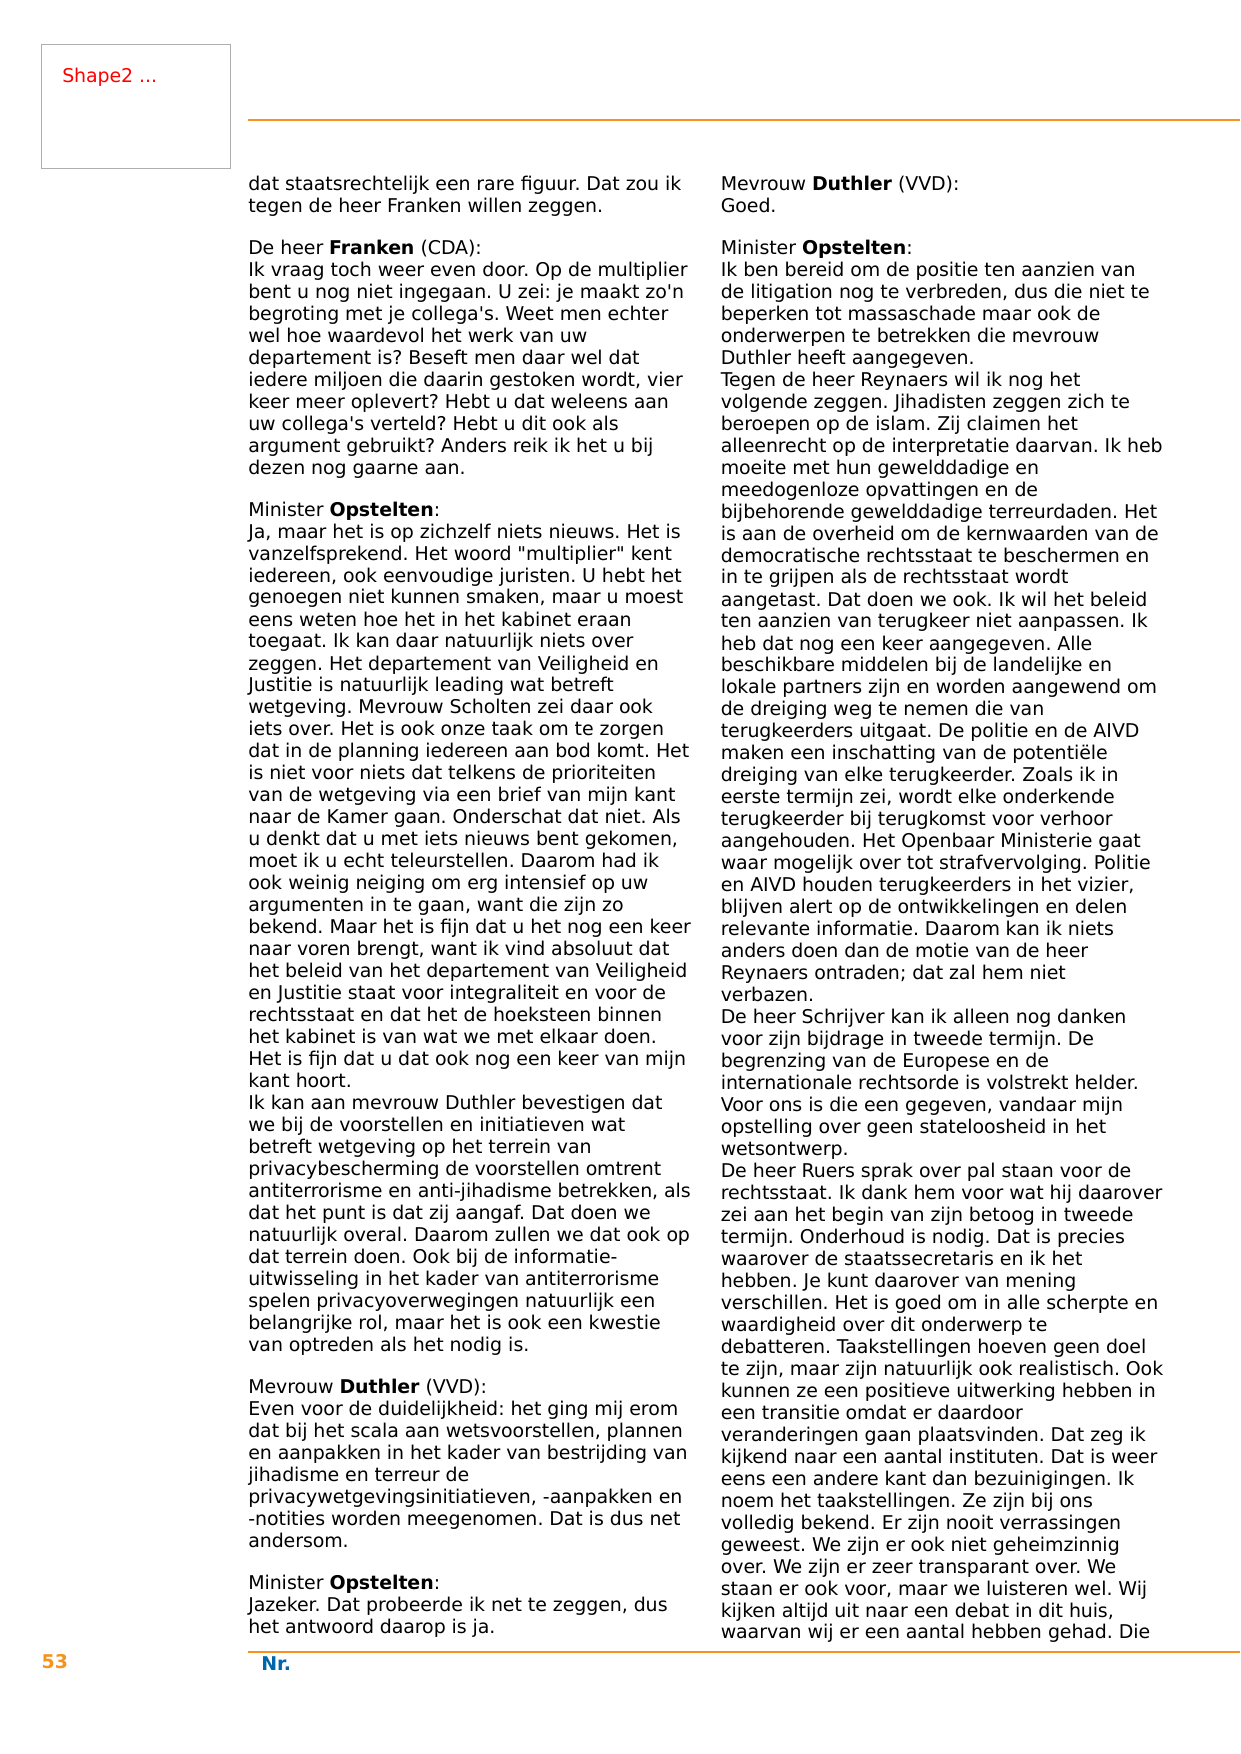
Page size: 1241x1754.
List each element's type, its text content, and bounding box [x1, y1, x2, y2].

text Ja, maar het is op zichzelf niets nieuws. Het is vanzelfsprekend. Het woord "multiplier" kent iedereen, ook eenvoudige juristen. U hebt het genoegen niet kunnen smaken, maar u moest eens weten hoe het in het kabinet eraan toegaat. Ik kan daar natuurlijk niets over zeggen. Het departement van Veiligheid en Justitie is natuurlijk leading wat betreft wetgeving. Mevrouw Scholten zei daar ook iets over. Het is ook onze taak om te zorgen dat in de planning iedereen aan bod komt. Het is niet voor niets dat telkens de prioriteiten van de wetgeving via een brief van mijn kant naar de Kamer gaan. Onderschat dat niet. Als u denkt dat u met iets nieuws bent gekomen, moet ik u echt teleurstellen. Daarom had ik ook weinig neiging om erg intensief op uw argumenten in te gaan, want die zijn zo bekend. Maar het is fijn dat u het nog een keer naar voren brengt, want ik vind absoluut dat het beleid van het departement van Veiligheid en Justitie staat voor integraliteit en voor de rechtsstaat en dat het de hoeksteen binnen het kabinet is van wat we met elkaar doen. Het is fijn dat u dat ook nog een keer van mijn kant hoort. [248, 521, 691, 1092]
text Ik kan aan mevrouw Duthler bevestigen dat we bij de voorstellen en initiatieven wat betreft wetgeving op het terrein van privacybescherming de voorstellen omtrent antiterrorisme en anti-jihadisme betrekken, als dat het punt is dat zij aangaf. Dat doen we natuurlijk overal. Daarom zullen we dat ook op dat terrein doen. Ook bij de informatie-uitwisseling in het kader van antiterrorisme spelen privacyoverwegingen natuurlijk een belangrijke rol, maar het is ook een kwestie van optreden als het nodig is. [248, 1092, 691, 1356]
text Mevrouw Duthler (VVD): [248, 1376, 691, 1398]
text Ik ben bereid om de positie ten aanzien van de litigation nog te verbreden, dus die niet te beperken tot massaschade maar ook de onderwerpen te betrekken die mevrouw Duthler heeft aangegeven. [721, 259, 1163, 369]
text Minister Opstelten: [248, 498, 691, 521]
text Jazeker. Dat probeerde ik net te zeggen, dus het antwoord daarop is ja. [248, 1593, 691, 1637]
text De heer Franken (CDA): [248, 237, 691, 259]
text dat staatsrechtelijk een rare figuur. Dat zou ik tegen de heer Franken willen zeggen. [248, 173, 691, 217]
text Minister Opstelten: [248, 1572, 691, 1593]
text De heer Ruers sprak over pal staan voor de rechtsstaat. Ik dank hem voor wat hij daarover zei aan het begin van zijn betoog in tweede termijn. Onderhoud is nodig. Dat is precies waarover de staatssecretaris en ik het hebben. Je kunt daarover van mening verschillen. Het is goed om in alle scherpte en waardigheid over dit onderwerp te debatteren. Taakstellingen hoeven geen doel te zijn, maar zijn natuurlijk ook realistisch. Ook kunnen ze een positieve uitwerking hebben in een transitie omdat er daardoor veranderingen gaan plaatsvinden. Dat zeg ik kijkend naar een aantal instituten. Dat is weer eens een andere kant dan bezuinigingen. Ik noem het taakstellingen. Ze zijn bij ons volledig bekend. Er zijn nooit verrassingen geweest. We zijn er ook niet geheimzinnig over. We zijn er zeer transparant over. We staan er ook voor, maar we luisteren wel. Wij kijken altijd uit naar een debat in dit huis, waarvan wij er een aantal hebben gehad. Die [721, 1160, 1163, 1643]
text Minister Opstelten: [721, 237, 1163, 259]
text Tegen de heer Reynaers wil ik nog het volgende zeggen. Jihadisten zeggen zich te beroepen op de islam. Zij claimen het alleenrecht op de interpretatie daarvan. Ik heb moeite met hun gewelddadige en meedogenloze opvattingen en de bijbehorende gewelddadige terreurdaden. Het is aan de overheid om de kernwaarden van de democratische rechtsstaat te beschermen en in te grijpen als de rechtsstaat wordt aangetast. Dat doen we ook. Ik wil het beleid ten aanzien van terugkeer niet aanpassen. Ik heb dat nog een keer aangegeven. Alle beschikbare middelen bij de landelijke en lokale partners zijn en worden aangewend om de dreiging weg te nemen die van terugkeerders uitgaat. De politie en de AIVD maken een inschatting van de potentiële dreiging van elke terugkeerder. Zoals ik in eerste termijn zei, wordt elke onderkende terugkeerder bij terugkomst voor verhoor aangehouden. Het Openbaar Ministerie gaat waar mogelijk over tot strafvervolging. Politie en AIVD houden terugkeerders in het vizier, blijven alert op de ontwikkelingen en delen relevante informatie. Daarom kan ik niets anders doen dan de motie van de heer Reynaers ontraden; dat zal hem niet verbazen. [721, 369, 1163, 1006]
text Goed. [721, 195, 1163, 217]
text Even voor de duidelijkheid: het ging mij erom dat bij het scala aan wetsvoorstellen, plannen en aanpakken in het kader van bestrijding van jihadisme en terreur de privacywetgevingsinitiatieven, -aanpakken en -notities worden meegenomen. Dat is dus net andersom. [248, 1398, 691, 1552]
text Ik vraag toch weer even door. Op de multiplier bent u nog niet ingegaan. U zei: je maakt zo'n begroting met je collega's. Weet men echter wel hoe waardevol het werk van uw departement is? Beseft men daar wel dat iedere miljoen die daarin gestoken wordt, vier keer meer oplevert? Hebt u dat weleens aan uw collega's verteld? Hebt u dit ook als argument gebruikt? Anders reik ik het u bij dezen nog gaarne aan. [248, 259, 691, 478]
text De heer Schrijver kan ik alleen nog danken voor zijn bijdrage in tweede termijn. De begrenzing van de Europese en de internationale rechtsorde is volstrekt helder. Voor ons is die een gegeven, vandaar mijn opstelling over geen stateloosheid in het wetsontwerp. [721, 1006, 1163, 1160]
text Mevrouw Duthler (VVD): [721, 173, 1163, 195]
